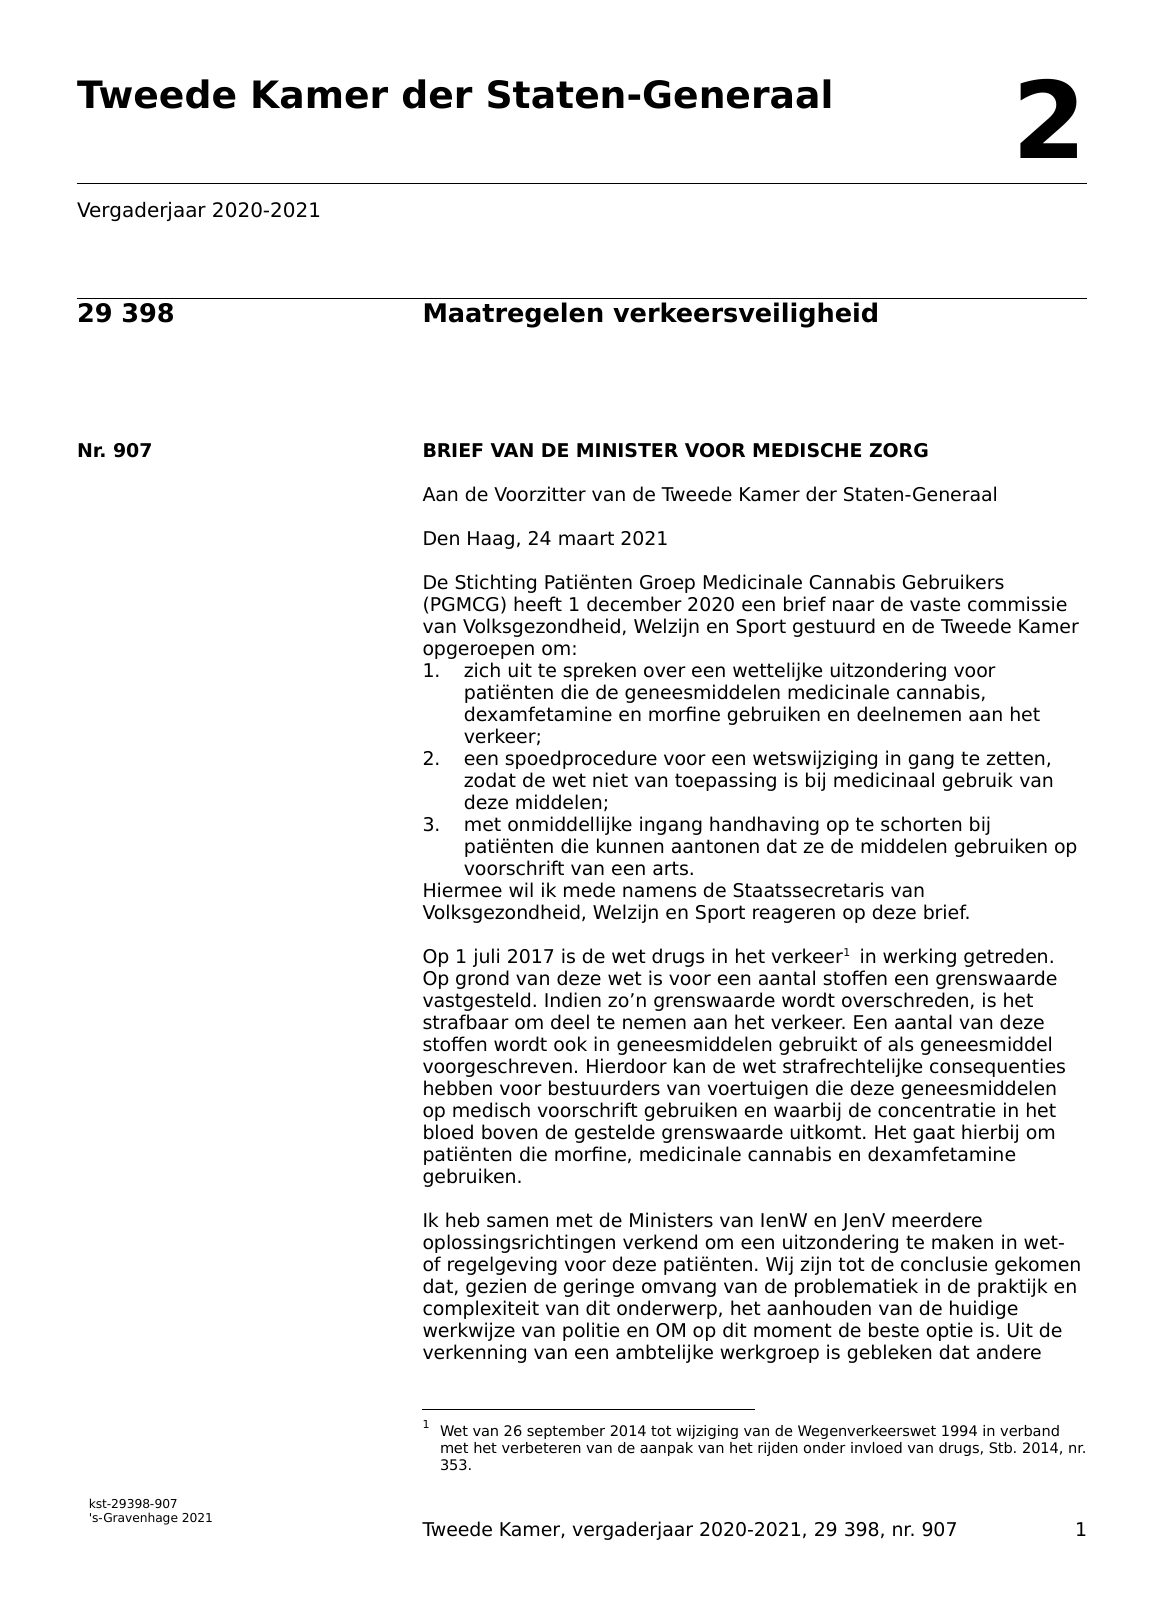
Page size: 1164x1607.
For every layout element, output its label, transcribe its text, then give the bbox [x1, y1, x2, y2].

text Den Haag, 24 maart 2021 [422, 528, 1087, 550]
text 2. een spoedprocedure voor een wetswijziging in gang te zetten, zodat de wet niet van toepassing is bij medicinaal gebruik van deze middelen; [422, 748, 1087, 814]
text 3. met onmiddellijke ingang handhaving op te schorten bij patiënten die kunnen aantonen dat ze de middelen gebruiken op voorschrift van een arts. [422, 814, 1087, 880]
text kst-29398-907 [88, 1497, 323, 1511]
subtitle Nr. 907 BRIEF VAN DE MINISTER VOOR MEDISCHE ZORG [77, 440, 1087, 462]
table_header 2 [886, 59, 1087, 183]
subtitle 29 398 Maatregelen verkeersveiligheid [77, 299, 1087, 329]
text Aan de Voorzitter van de Tweede Kamer der Staten-Generaal [422, 484, 1087, 506]
text 's-Gravenhage 2021 [88, 1511, 323, 1525]
text Hiermee wil ik mede namens de Staatssecretaris van Volksgezondheid, Welzijn en Sport reageren op deze brief. [422, 880, 1087, 924]
text Wet van 26 september 2014 tot wijziging van de Wegenverkeerswet 1994 in verband met het verbeteren van de aanpak van het rijden onder invloed van drugs, Stb. 2014, nr. 353. [422, 1418, 1087, 1474]
text Ik heb samen met de Ministers van IenW en JenV meerdere oplossingsrichtingen verkend om een uitzondering te maken in wet- of regelgeving voor deze patiënten. Wij zijn tot de conclusie gekomen dat, gezien de geringe omvang van de problematiek in de praktijk en complexiteit van dit onderwerp, het aanhouden van de huidige werkwijze van politie en OM op dit moment de beste optie is. Uit de verkenning van een ambtelijke werkgroep is gebleken dat andere [422, 1210, 1087, 1364]
table_header Tweede Kamer der Staten-Generaal [77, 59, 886, 183]
table_cell Vergaderjaar 2020-2021 [77, 184, 1087, 298]
text Op 1 juli 2017 is de wet drugs in het verkeer in werking getreden. Op grond van deze wet is voor een aantal stoffen een grenswaarde vastgesteld. Indien zo’n grenswaarde wordt overschreden, is het strafbaar om deel te nemen aan het verkeer. Een aantal van deze stoffen wordt ook in geneesmiddelen gebruikt of als geneesmiddel voorgeschreven. Hierdoor kan de wet strafrechtelijke consequenties hebben voor bestuurders van voertuigen die deze geneesmiddelen op medisch voorschrift gebruiken en waarbij de concentratie in het bloed boven de gestelde grenswaarde uitkomt. Het gaat hierbij om patiënten die morfine, medicinale cannabis en dexamfetamine gebruiken. [422, 946, 1087, 1188]
text De Stichting Patiënten Groep Medicinale Cannabis Gebruikers (PGMCG) heeft 1 december 2020 een brief naar de vaste commissie van Volksgezondheid, Welzijn en Sport gestuurd en de Tweede Kamer opgeroepen om: [422, 572, 1087, 660]
text 1. zich uit te spreken over een wettelijke uitzondering voor patiënten die de geneesmiddelen medicinale cannabis, dexamfetamine en morfine gebruiken en deelnemen aan het verkeer; [422, 660, 1087, 748]
